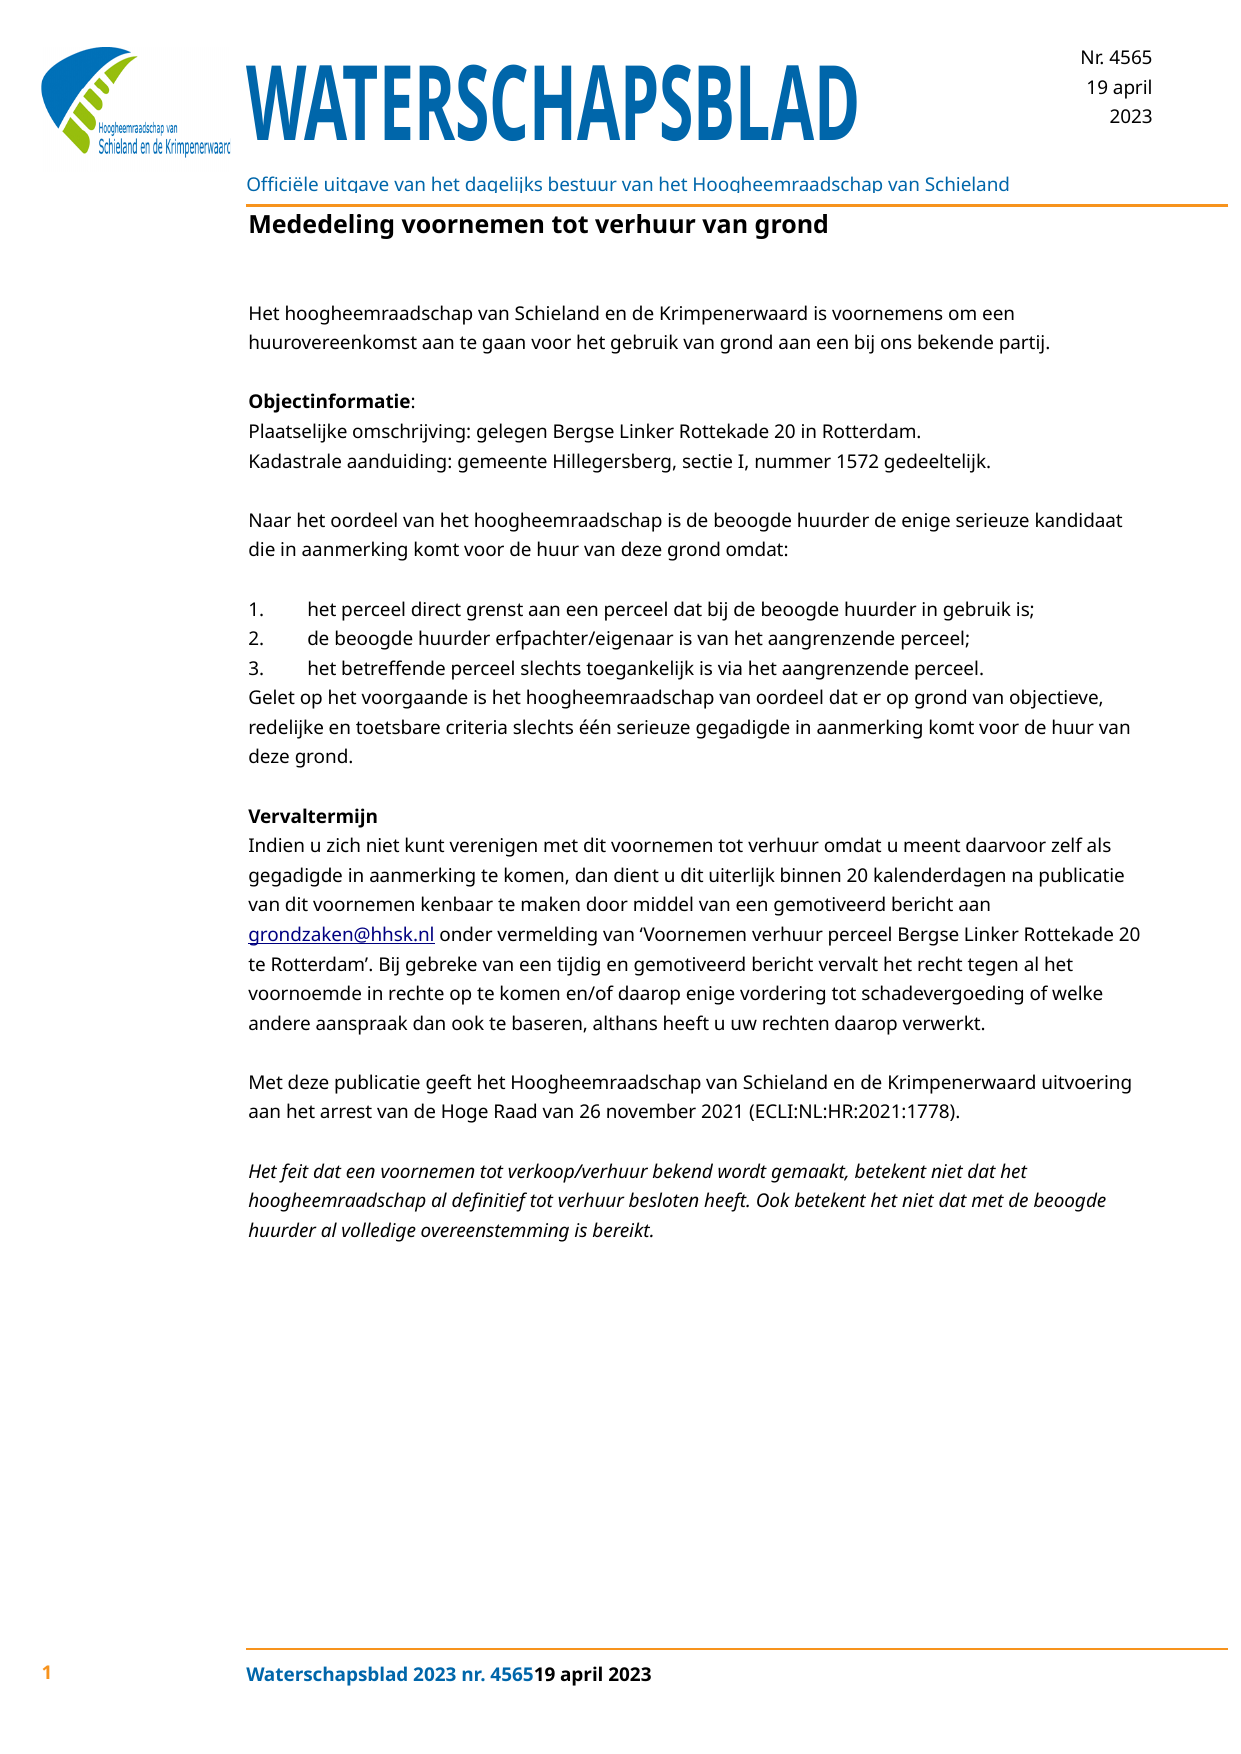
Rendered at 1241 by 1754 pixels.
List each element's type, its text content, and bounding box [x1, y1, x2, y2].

picture [41, 47, 231, 172]
list het perceel direct grenst aan een perceel dat bij de beoogde huurder in gebruik is; [248, 596, 1152, 621]
text Plaatselijke omschrijving: gelegen Bergse Linker Rottekade 20 in Rotterdam. [248, 418, 1152, 444]
text Met deze publicatie geeft het Hoogheemraadschap van Schieland en de Krimpenerwaard uitvoering aan het arrest van de Hoge Raad van 26 november 2021 (ECLI:NL:HR:2021:1778). [248, 1069, 1152, 1124]
list het betreffende perceel slechts toegankelijk is via het aangrenzende perceel. [248, 655, 1152, 681]
text Kadastrale aanduiding: gemeente Hillegersberg, sectie I, nummer 1572 gedeeltelijk. [248, 448, 1152, 473]
text Naar het oordeel van het hoogheemraadschap is de beoogde huurder de enige serieuze kandidaat die in aanmerking komt voor de huur van deze grond omdat: [248, 507, 1152, 562]
text Gelet op het voorgaande is het hoogheemraadschap van oordeel dat er op grond van objectieve, redelijke en toetsbare criteria slechts één serieuze gegadigde in aanmerking komt voor de huur van deze grond. [248, 684, 1152, 769]
text Het feit dat een voornemen tot verkoop/verhuur bekend wordt gemaakt, betekent niet dat het hoogheemraadschap al definitief tot verhuur besloten heeft. Ook betekent het niet dat met de beoogde huurder al volledige overeenstemming is bereikt. [248, 1158, 1152, 1243]
text Vervaltermijn [248, 803, 1152, 828]
text Mededeling voornemen tot verhuur van grond [248, 207, 1152, 241]
text Objectinformatie: [248, 389, 1152, 414]
text Indien u zich niet kunt verenigen met dit voornemen tot verhuur omdat u meent daarvoor zelf als gegadigde in aanmerking te komen, dan dient u dit uiterlijk binnen 20 kalenderdagen na publicatie van dit voornemen kenbaar te maken door middel van een gemotiveerd bericht aan grondzaken@hhsk.nl onder vermelding van ‘Voornemen verhuur perceel Bergse Linker Rottekade 20 te Rotterdam’. Bij gebreke van een tijdig en gemotiveerd bericht vervalt het recht tegen al het voornoemde in rechte op te komen en/of daarop enige vordering tot schadevergoeding of welke andere aanspraak dan ook te baseren, althans heeft u uw rechten daarop verwerkt. [248, 832, 1152, 1036]
text Het hoogheemraadschap van Schieland en de Krimpenerwaard is voornemens om een huurovereenkomst aan te gaan voor het gebruik van grond aan een bij ons bekende partij. [248, 300, 1152, 355]
list de beoogde huurder erfpachter/eigenaar is van het aangrenzende perceel; [248, 625, 1152, 651]
